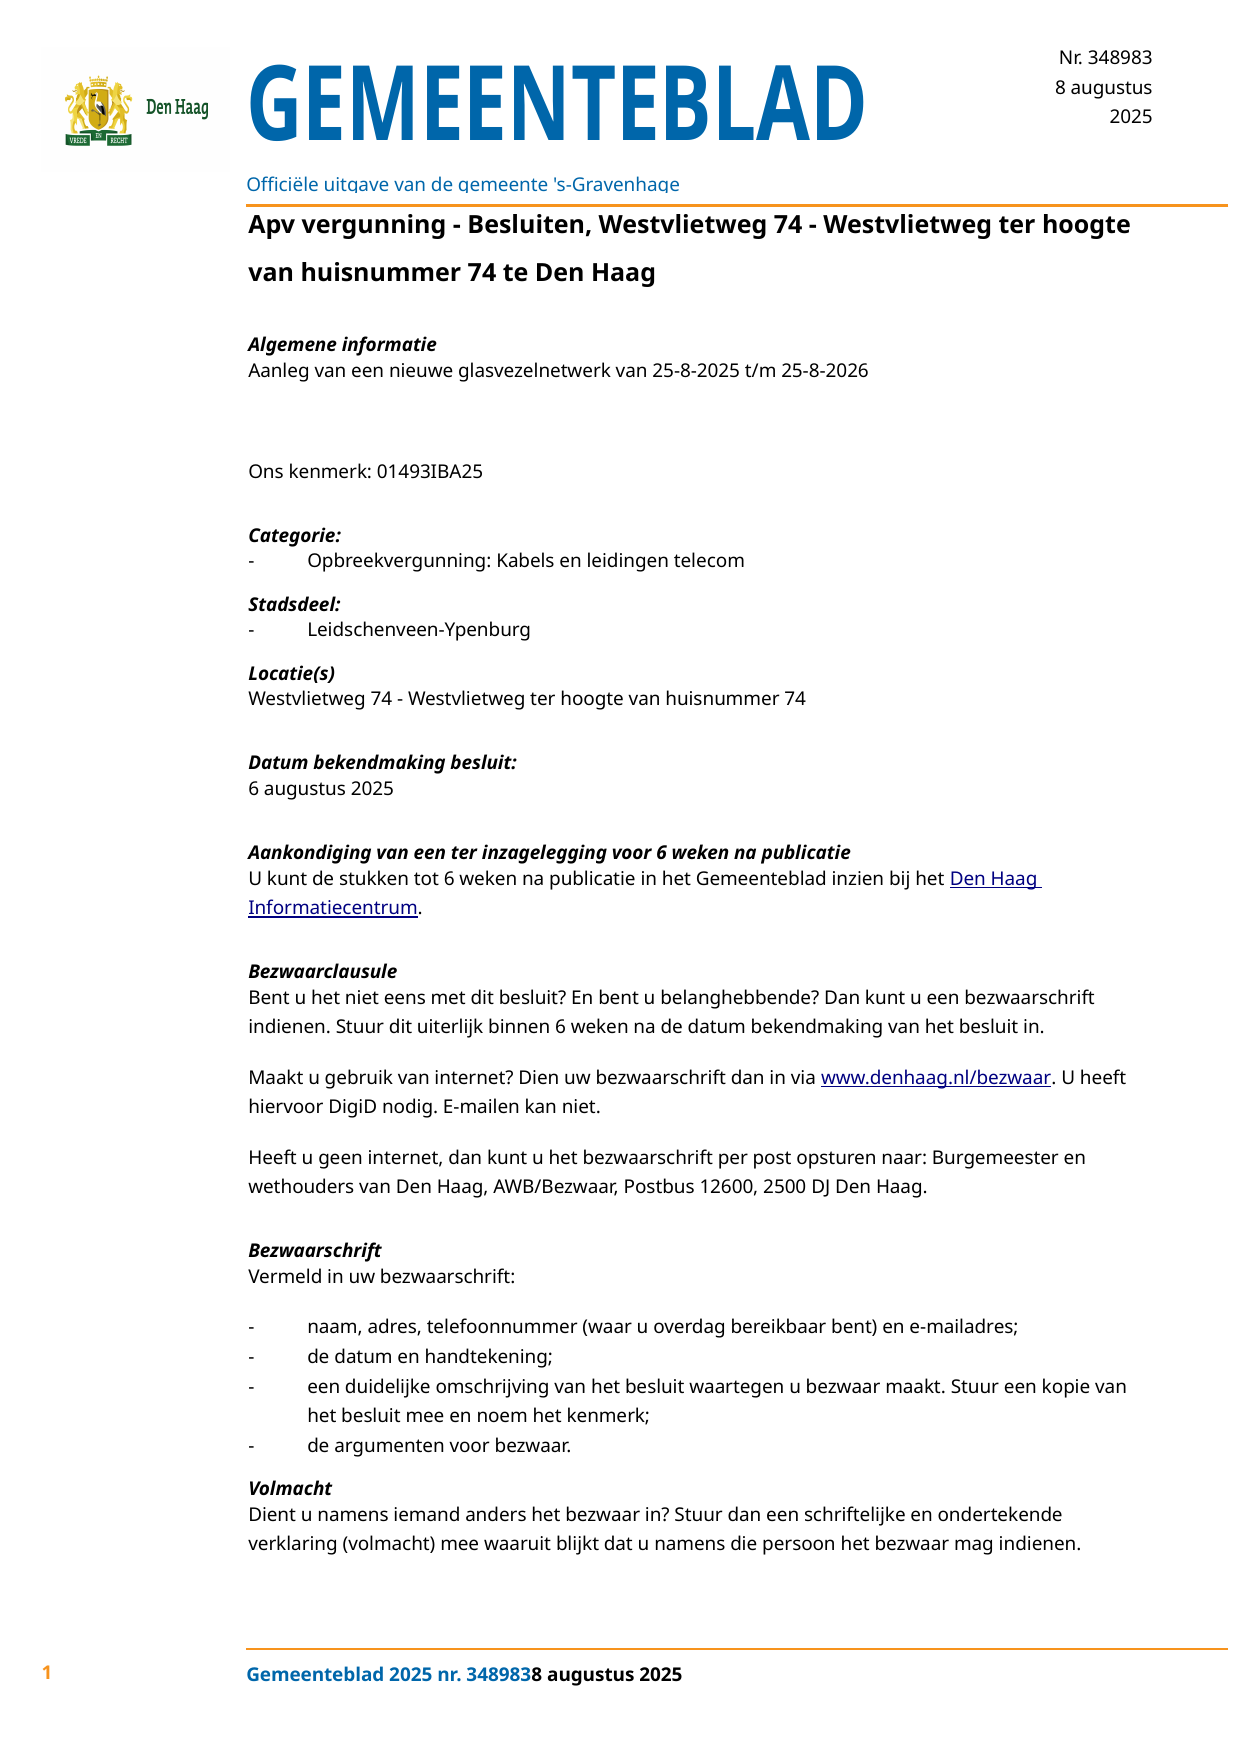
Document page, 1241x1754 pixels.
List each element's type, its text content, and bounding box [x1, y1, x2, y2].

list Leidschenveen-Ypenburg [248, 617, 1152, 642]
text Algemene informatie [248, 331, 1152, 357]
list naam, adres, telefoonnummer (waar u overdag bereikbaar bent) en e-mailadres; [248, 1314, 1152, 1339]
text Heeft u geen internet, dan kunt u het bezwaarschrift per post opsturen naar: Burgemeester en wethouders van Den Haag, AWB/Bezwaar, Postbus 12600, 2500 DJ Den Haag. [248, 1144, 1152, 1199]
text Categorie: [248, 522, 1152, 548]
text Maakt u gebruik van internet? Dien uw bezwaarschrift dan in via www.denhaag.nl/bezwaar. U heeft hiervoor DigiD nodig. E-mailen kan niet. [248, 1064, 1152, 1119]
text Datum bekendmaking besluit: [248, 749, 1152, 775]
list een duidelijke omschrijving van het besluit waartegen u bezwaar maakt. Stuur een kopie van het besluit mee en noem het kenmerk; [248, 1373, 1152, 1428]
list de argumenten voor bezwaar. [248, 1432, 1152, 1458]
list Opbreekvergunning: Kabels en leidingen telecom [248, 548, 1152, 573]
text Apv vergunning - Besluiten, Westvlietweg 74 - Westvlietweg ter hoogte van huisnummer 74 te Den Haag [248, 207, 1152, 288]
text Bezwaarschrift [248, 1238, 1152, 1263]
text Volmacht [248, 1475, 1152, 1501]
text Bezwaarclausule [248, 958, 1152, 984]
text Ons kenmerk: 01493IBA25 [248, 458, 1152, 484]
text U kunt de stukken tot 6 weken na publicatie in het Gemeenteblad inzien bij het Den Haag Informatiecentrum. [248, 865, 1152, 920]
text Locatie(s) [248, 660, 1152, 685]
text Westvlietweg 74 - Westvlietweg ter hoogte van huisnummer 74 [248, 685, 1152, 711]
text Stadsdeel: [248, 591, 1152, 617]
text Dient u namens iemand anders het bezwaar in? Stuur dan een schriftelijke en ondertekende verklaring (volmacht) mee waaruit blijkt dat u namens die persoon het bezwaar mag indienen. [248, 1501, 1152, 1556]
text 6 augustus 2025 [248, 775, 1152, 801]
text Aankondiging van een ter inzagelegging voor 6 weken na publicatie [248, 839, 1152, 865]
text Aanleg van een nieuwe glasvezelnetwerk van 25-8-2025 t/m 25-8-2026 [248, 357, 1152, 383]
text Vermeld in uw bezwaarschrift: [248, 1263, 1152, 1289]
picture [41, 47, 231, 172]
text Bent u het niet eens met dit besluit? En bent u belanghebbende? Dan kunt u een bezwaarschrift indienen. Stuur dit uiterlijk binnen 6 weken na de datum bekendmaking van het besluit in. [248, 984, 1152, 1039]
list de datum en handtekening; [248, 1343, 1152, 1369]
